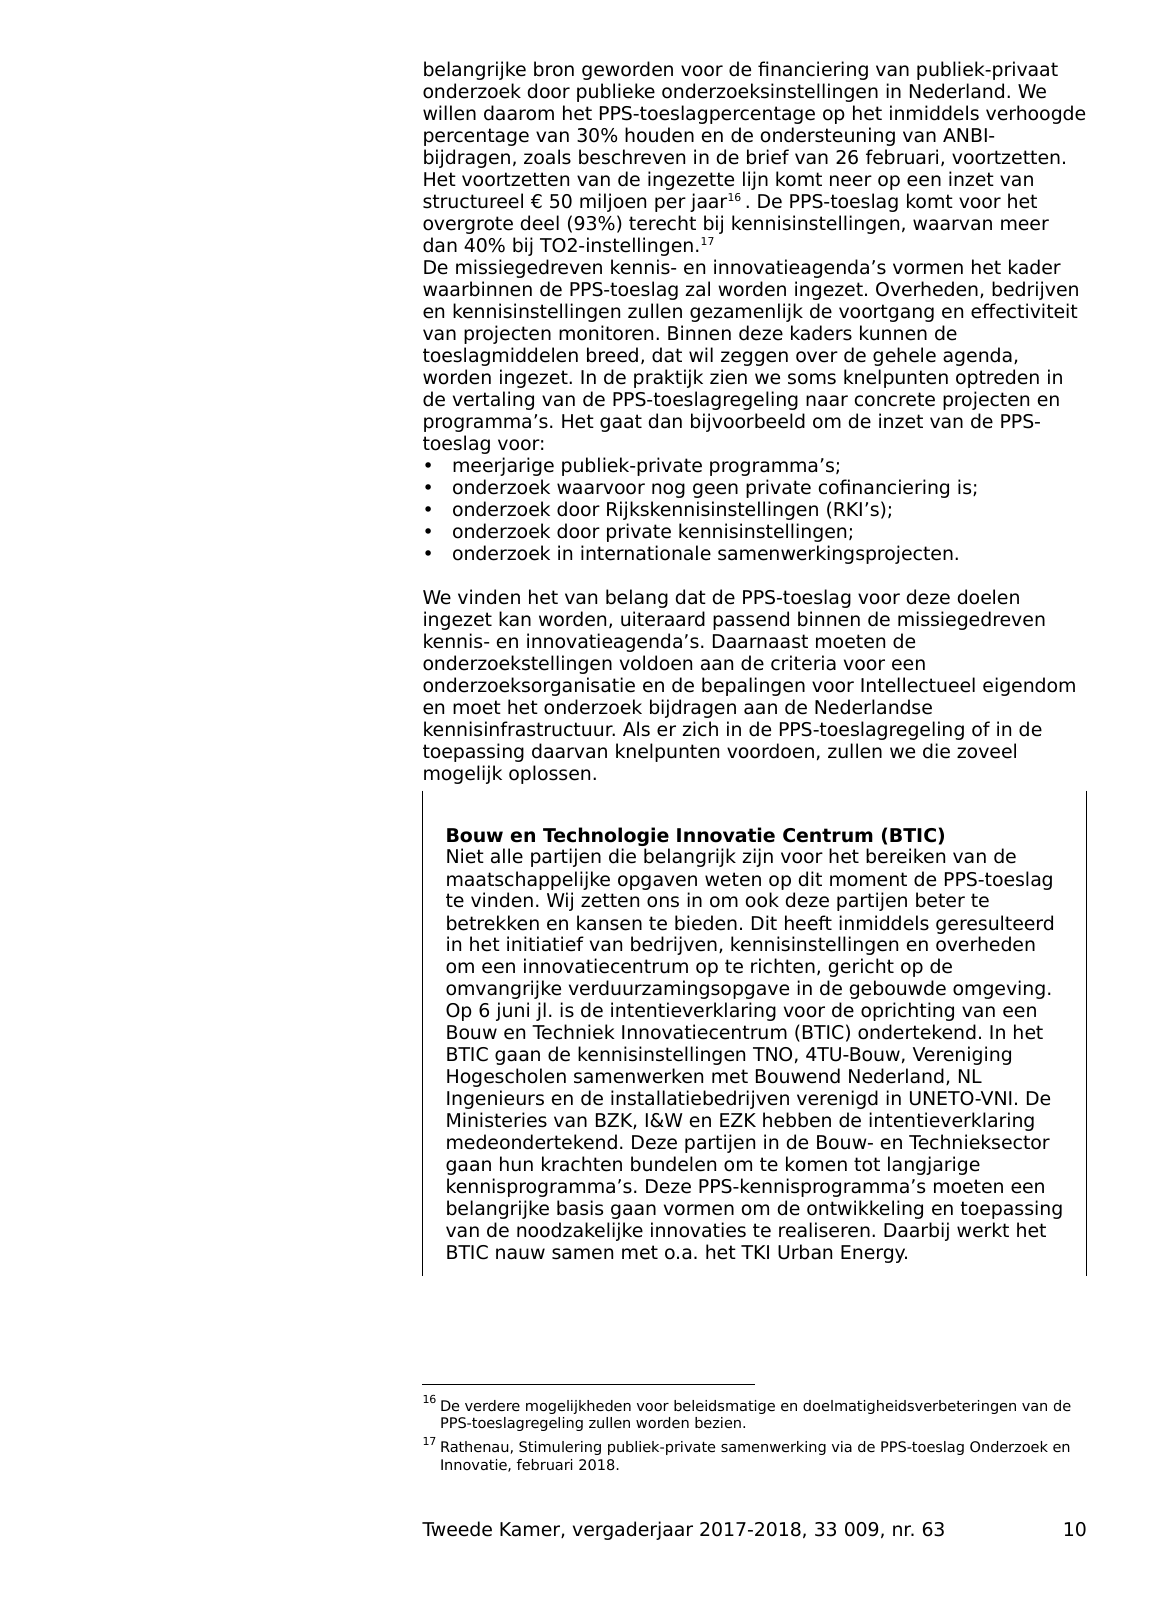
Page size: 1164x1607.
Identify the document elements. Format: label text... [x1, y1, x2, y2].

text • meerjarige publiek-private programma’s; [422, 455, 1087, 477]
text De missiegedreven kennis- en innovatieagenda’s vormen het kader waarbinnen de PPS-toeslag zal worden ingezet. Overheden, bedrijven en kennisinstellingen zullen gezamenlijk de voortgang en effectiviteit van projecten monitoren. Binnen deze kaders kunnen de toeslagmiddelen breed, dat wil zeggen over de gehele agenda, worden ingezet. In de praktijk zien we soms knelpunten optreden in de vertaling van de PPS-toeslagregeling naar concrete projecten en programma’s. Het gaat dan bijvoorbeeld om de inzet van de PPS-toeslag voor: [422, 257, 1087, 455]
text • onderzoek door Rijkskennisinstellingen (RKI’s); [422, 499, 1087, 521]
text De verdere mogelijkheden voor beleidsmatige en doelmatigheidsverbeteringen van de PPS-toeslagregeling zullen worden bezien. [422, 1393, 1087, 1432]
text We vinden het van belang dat de PPS-toeslag voor deze doelen ingezet kan worden, uiteraard passend binnen de missiegedreven kennis- en innovatieagenda’s. Daarnaast moeten de onderzoekstellingen voldoen aan de criteria voor een onderzoeksorganisatie en de bepalingen voor Intellectueel eigendom en moet het onderzoek bijdragen aan de Nederlandse kennisinfrastructuur. Als er zich in de PPS-toeslagregeling of in de toepassing daarvan knelpunten voordoen, zullen we die zoveel mogelijk oplossen. [422, 587, 1087, 784]
text • onderzoek waarvoor nog geen private cofinanciering is; [422, 477, 1087, 499]
text Rathenau, Stimulering publiek-private samenwerking via de PPS-toeslag Onderzoek en Innovatie, februari 2018. [422, 1435, 1087, 1474]
text • onderzoek in internationale samenwerkingsprojecten. [422, 543, 1087, 564]
text belangrijke bron geworden voor de financiering van publiek-privaat onderzoek door publieke onderzoeksinstellingen in Nederland. We willen daarom het PPS-toeslagpercentage op het inmiddels verhoogde percentage van 30% houden en de ondersteuning van ANBI-bijdragen, zoals beschreven in de brief van 26 februari, voortzetten. Het voortzetten van de ingezette lijn komt neer op een inzet van structureel € 50 miljoen per jaar. De PPS-toeslag komt voor het overgrote deel (93%) terecht bij kennisinstellingen, waarvan meer dan 40% bij TO2-instellingen. [422, 59, 1087, 257]
text • onderzoek door private kennisinstellingen; [422, 521, 1087, 543]
table_header Bouw en Technologie Innovatie Centrum (BTIC) Niet alle partijen die belangrijk zijn voor het bereiken van de maatschappelijke opgaven weten op dit moment de PPS-toeslag te vinden. Wij zetten ons in om ook deze partijen beter te betrekken en kansen te bieden. Dit heeft inmiddels geresulteerd in het initiatief van bedrijven, kennisinstellingen en overheden om een innovatiecentrum op te richten, gericht op de omvangrijke verduurzamingsopgave in de gebouwde omgeving. Op 6 juni jl. is de intentieverklaring voor de oprichting van een Bouw en Techniek Innovatiecentrum (BTIC) ondertekend. In het BTIC gaan de kennisinstellingen TNO, 4TU-Bouw, Vereniging Hogescholen samenwerken met Bouwend Nederland, NL Ingenieurs en de installatiebedrijven verenigd in UNETO-VNI. De Ministeries van BZK, I&W en EZK hebben de intentieverklaring medeondertekend. Deze partijen in de Bouw- en Technieksector gaan hun krachten bundelen om te komen tot langjarige kennisprogramma’s. Deze PPS-kennisprogramma’s moeten een belangrijke basis gaan vormen om de ontwikkeling en toepassing van de noodzakelijke innovaties te realiseren. Daarbij werkt het BTIC nauw samen met o.a. het TKI Urban Energy. [423, 791, 1086, 1276]
